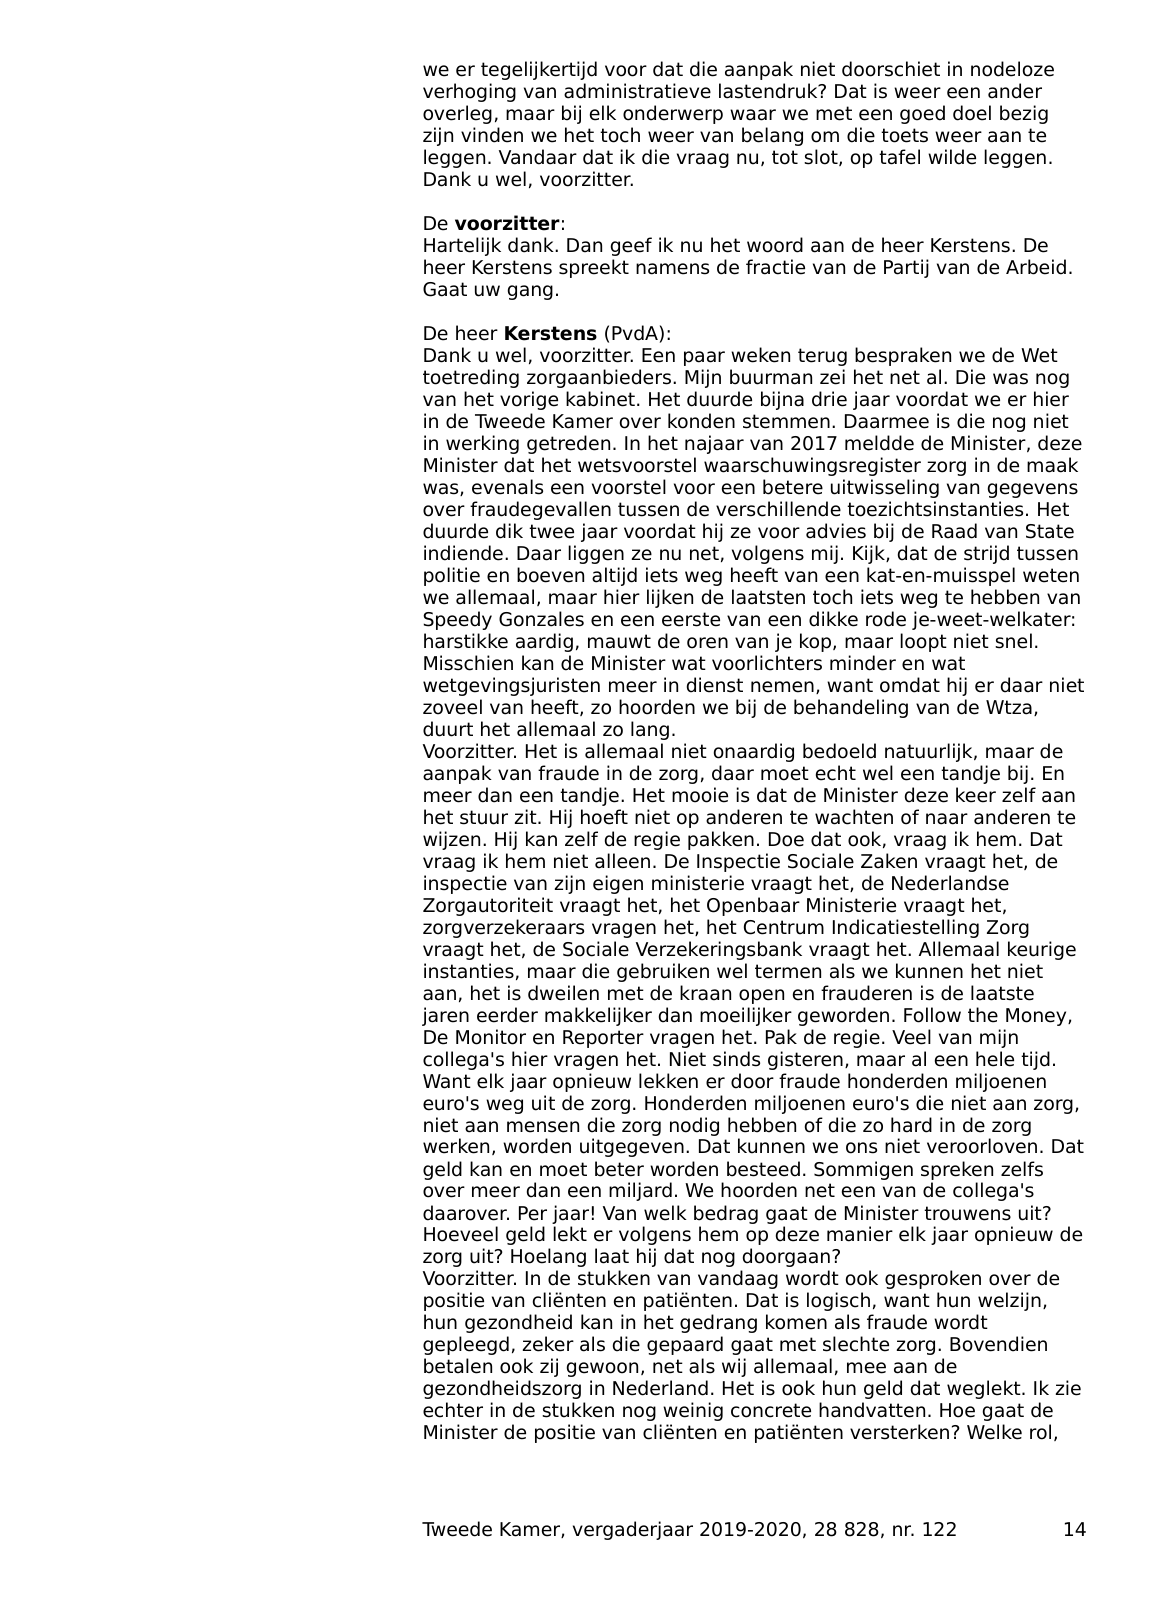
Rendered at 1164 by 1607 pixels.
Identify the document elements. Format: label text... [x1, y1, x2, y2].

text Hartelijk dank. Dan geef ik nu het woord aan de heer Kerstens. De heer Kerstens spreekt namens de fractie van de Partij van de Arbeid. Gaat uw gang. [422, 235, 1087, 301]
text we er tegelijkertijd voor dat die aanpak niet doorschiet in nodeloze verhoging van administratieve lastendruk? Dat is weer een ander overleg, maar bij elk onderwerp waar we met een goed doel bezig zijn vinden we het toch weer van belang om die toets weer aan te leggen. Vandaar dat ik die vraag nu, tot slot, op tafel wilde leggen. [422, 59, 1087, 169]
text Dank u wel, voorzitter. [422, 169, 1087, 191]
text Dank u wel, voorzitter. Een paar weken terug bespraken we de Wet toetreding zorgaanbieders. Mijn buurman zei het net al. Die was nog van het vorige kabinet. Het duurde bijna drie jaar voordat we er hier in de Tweede Kamer over konden stemmen. Daarmee is die nog niet in werking getreden. In het najaar van 2017 meldde de Minister, deze Minister dat het wetsvoorstel waarschuwingsregister zorg in de maak was, evenals een voorstel voor een betere uitwisseling van gegevens over fraudegevallen tussen de verschillende toezichtsinstanties. Het duurde dik twee jaar voordat hij ze voor advies bij de Raad van State indiende. Daar liggen ze nu net, volgens mij. Kijk, dat de strijd tussen politie en boeven altijd iets weg heeft van een kat-en-muisspel weten we allemaal, maar hier lijken de laatsten toch iets weg te hebben van Speedy Gonzales en een eerste van een dikke rode je-weet-welkater: harstikke aardig, mauwt de oren van je kop, maar loopt niet snel. Misschien kan de Minister wat voorlichters minder en wat wetgevingsjuristen meer in dienst nemen, want omdat hij er daar niet zoveel van heeft, zo hoorden we bij de behandeling van de Wtza, duurt het allemaal zo lang. [422, 345, 1087, 741]
text De heer Kerstens (PvdA): [422, 323, 1087, 345]
text Want elk jaar opnieuw lekken er door fraude honderden miljoenen euro's weg uit de zorg. Honderden miljoenen euro's die niet aan zorg, niet aan mensen die zorg nodig hebben of die zo hard in de zorg werken, worden uitgegeven. Dat kunnen we ons niet veroorloven. Dat geld kan en moet beter worden besteed. Sommigen spreken zelfs over meer dan een miljard. We hoorden net een van de collega's daarover. Per jaar! Van welk bedrag gaat de Minister trouwens uit? Hoeveel geld lekt er volgens hem op deze manier elk jaar opnieuw de zorg uit? Hoelang laat hij dat nog doorgaan? [422, 1071, 1087, 1268]
text Voorzitter. In de stukken van vandaag wordt ook gesproken over de positie van cliënten en patiënten. Dat is logisch, want hun welzijn, hun gezondheid kan in het gedrang komen als fraude wordt gepleegd, zeker als die gepaard gaat met slechte zorg. Bovendien betalen ook zij gewoon, net als wij allemaal, mee aan de gezondheidszorg in Nederland. Het is ook hun geld dat weglekt. Ik zie echter in de stukken nog weinig concrete handvatten. Hoe gaat de Minister de positie van cliënten en patiënten versterken? Welke rol, [422, 1268, 1087, 1444]
text De voorzitter: [422, 213, 1087, 235]
text Voorzitter. Het is allemaal niet onaardig bedoeld natuurlijk, maar de aanpak van fraude in de zorg, daar moet echt wel een tandje bij. En meer dan een tandje. Het mooie is dat de Minister deze keer zelf aan het stuur zit. Hij hoeft niet op anderen te wachten of naar anderen te wijzen. Hij kan zelf de regie pakken. Doe dat ook, vraag ik hem. Dat vraag ik hem niet alleen. De Inspectie Sociale Zaken vraagt het, de inspectie van zijn eigen ministerie vraagt het, de Nederlandse Zorgautoriteit vraagt het, het Openbaar Ministerie vraagt het, zorgverzekeraars vragen het, het Centrum Indicatiestelling Zorg vraagt het, de Sociale Verzekeringsbank vraagt het. Allemaal keurige instanties, maar die gebruiken wel termen als we kunnen het niet aan, het is dweilen met de kraan open en frauderen is de laatste jaren eerder makkelijker dan moeilijker geworden. Follow the Money, De Monitor en Reporter vragen het. Pak de regie. Veel van mijn collega's hier vragen het. Niet sinds gisteren, maar al een hele tijd. [422, 741, 1087, 1071]
